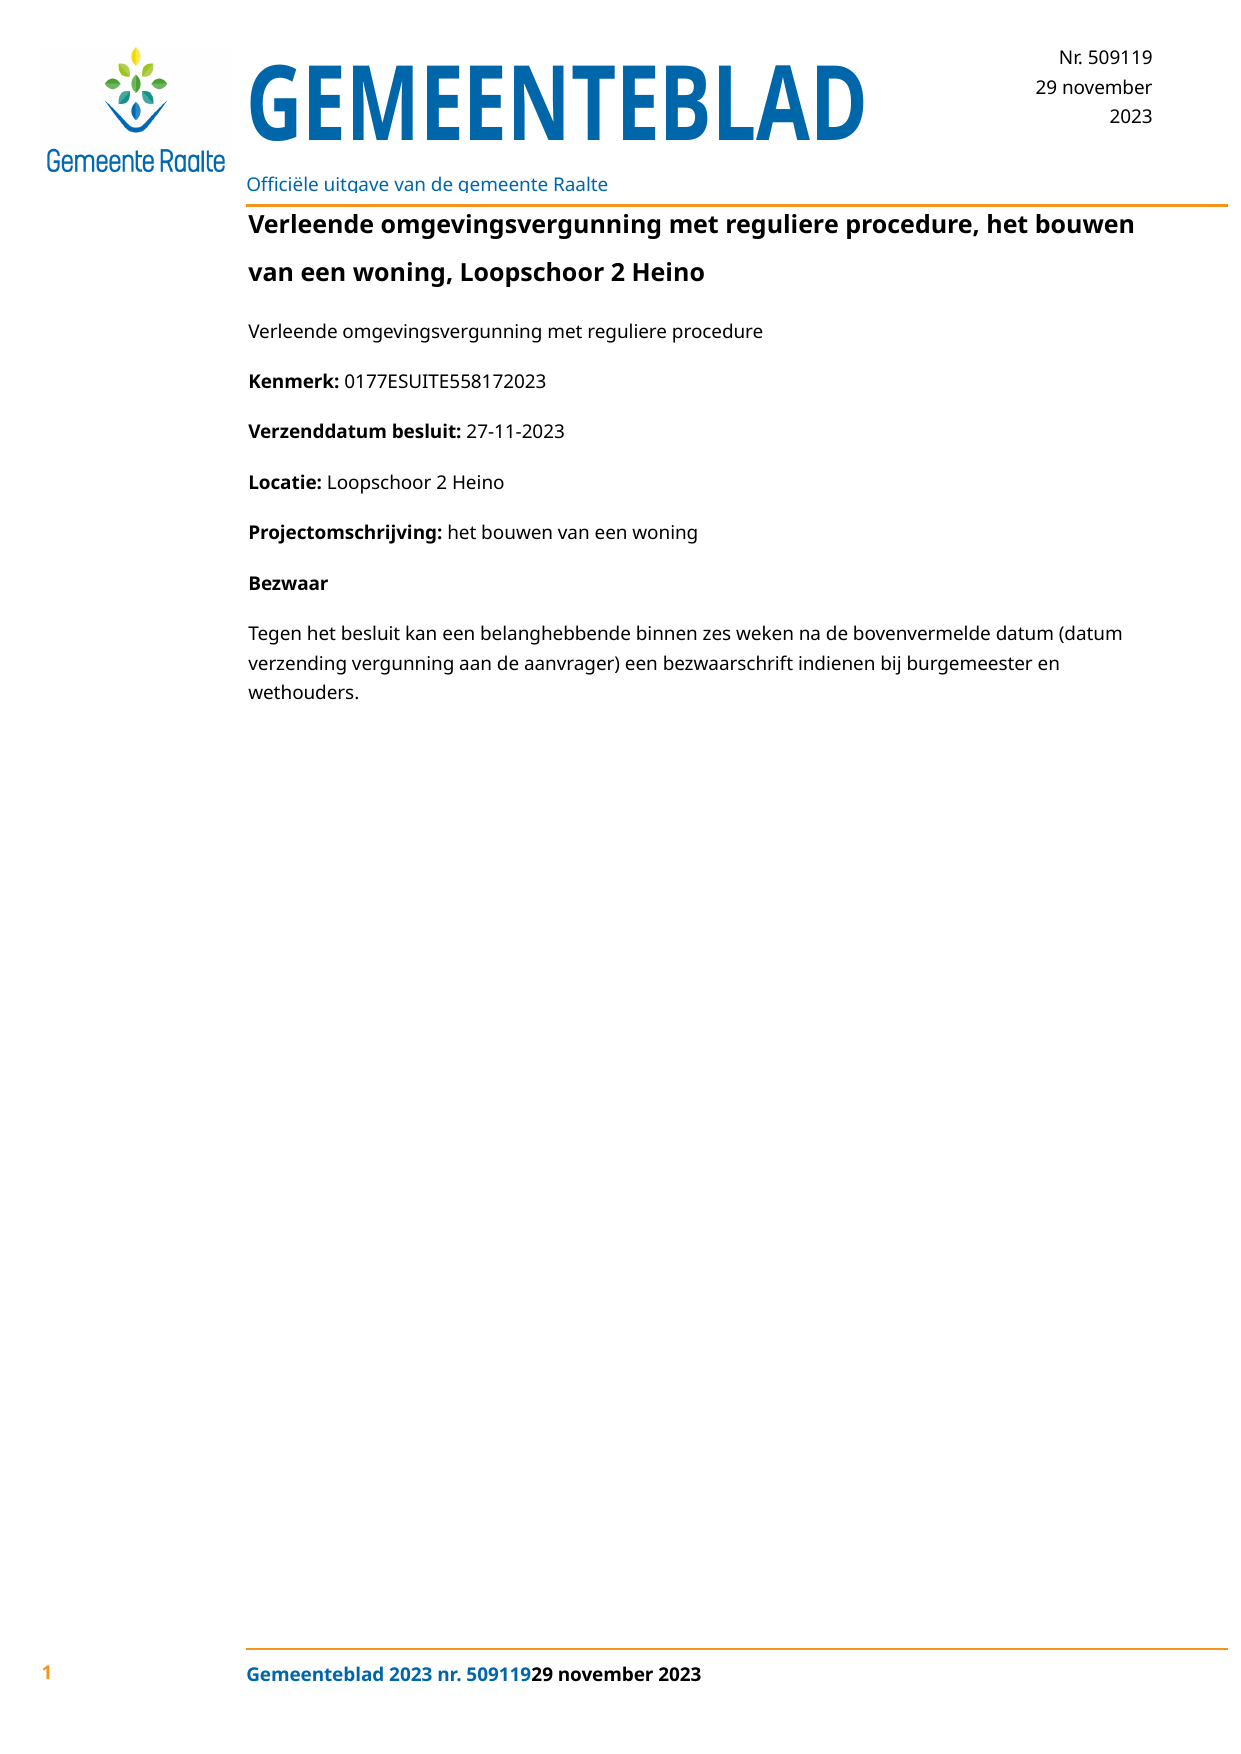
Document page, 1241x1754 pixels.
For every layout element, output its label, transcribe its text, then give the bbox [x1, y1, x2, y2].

text Verleende omgevingsvergunning met reguliere procedure, het bouwen van een woning, Loopschoor 2 Heino [248, 207, 1152, 288]
text Verzenddatum besluit: 27-11-2023 [248, 419, 1152, 444]
text Projectomschrijving: het bouwen van een woning [248, 519, 1152, 545]
text Tegen het besluit kan een belanghebbende binnen zes weken na de bovenvermelde datum (datum verzending vergunning aan de aanvrager) een bezwaarschrift indienen bij burgemeester en wethouders. [248, 620, 1152, 705]
text Verleende omgevingsvergunning met reguliere procedure [248, 318, 1152, 344]
text Locatie: Loopschoor 2 Heino [248, 469, 1152, 495]
text Bezwaar [248, 570, 1152, 596]
text Kenmerk: 0177ESUITE558172023 [248, 368, 1152, 394]
picture [41, 47, 231, 172]
